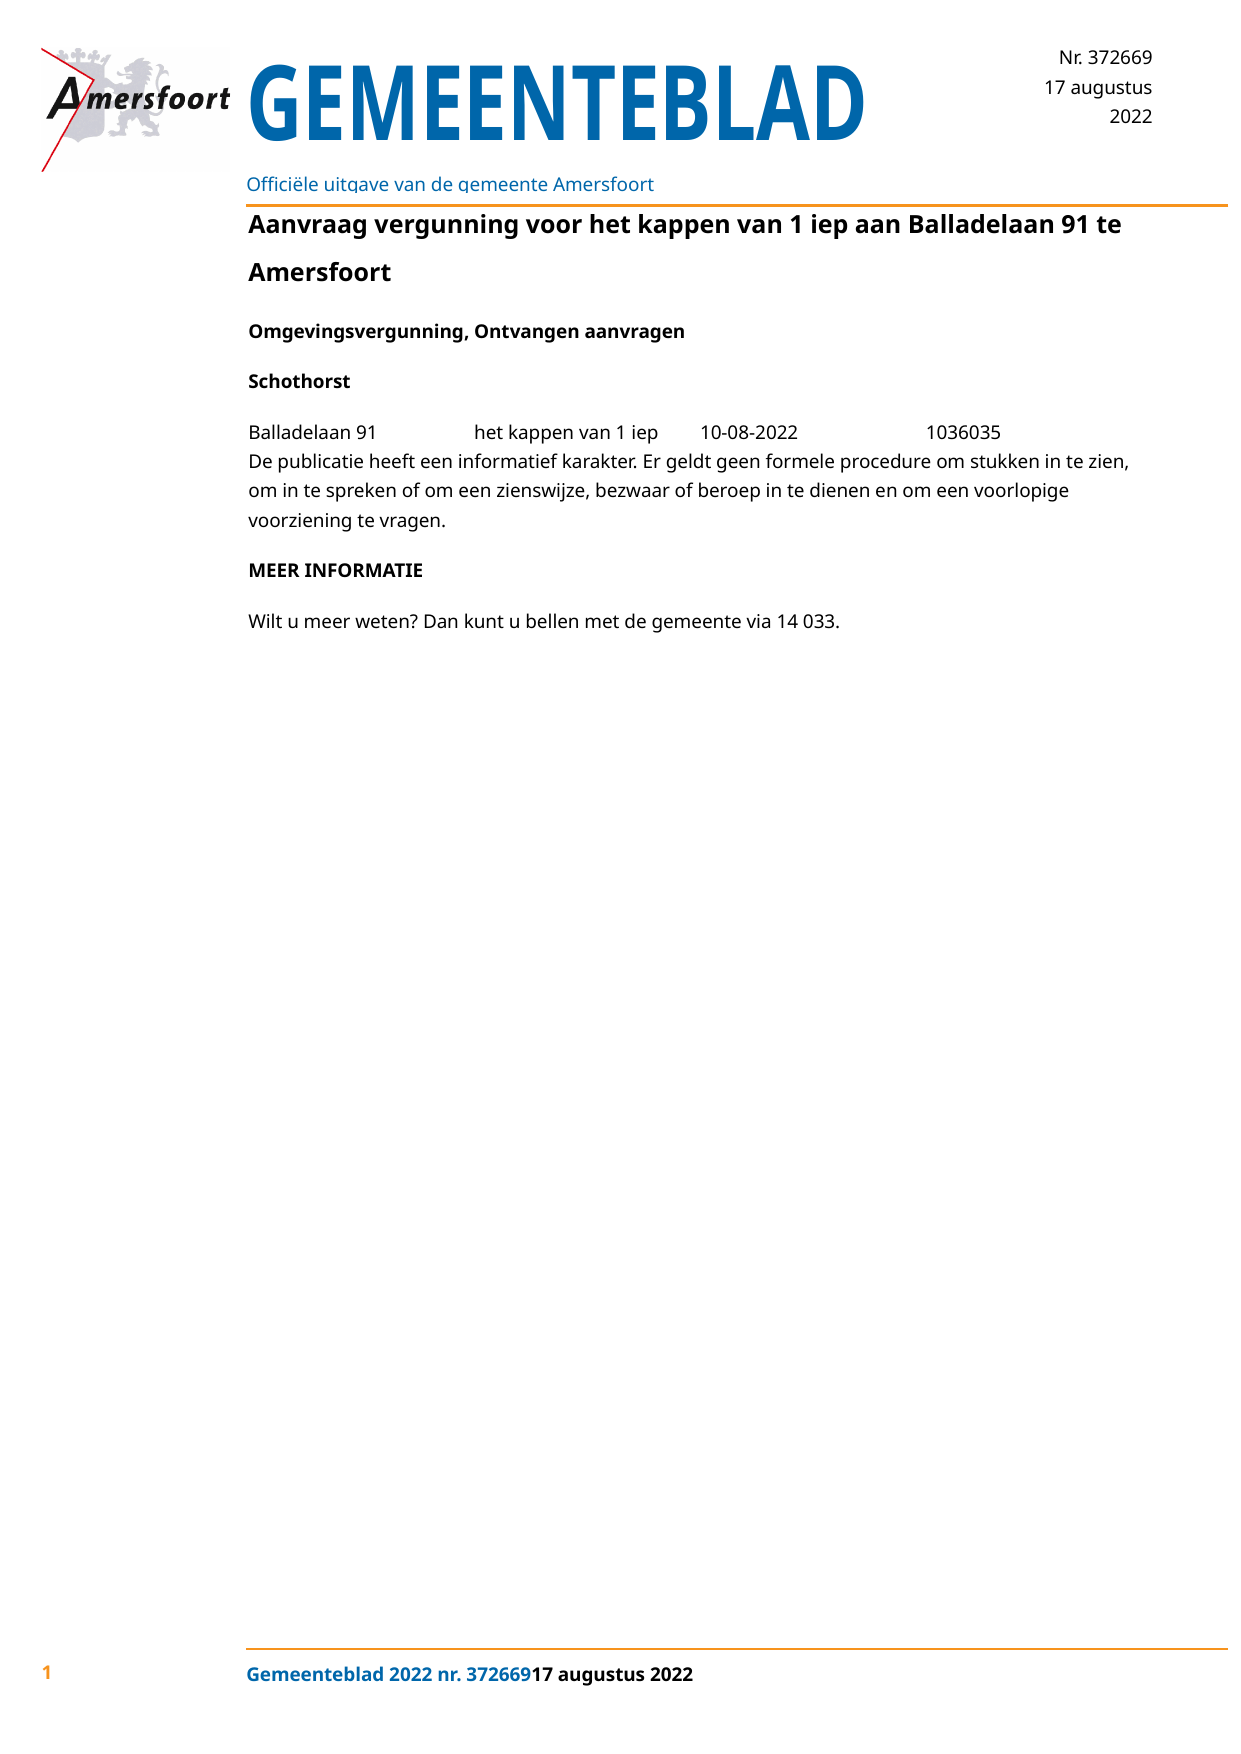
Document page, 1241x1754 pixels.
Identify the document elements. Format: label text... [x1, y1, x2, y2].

table_header Balladelaan 91 [248, 419, 474, 444]
text Wilt u meer weten? Dan kunt u bellen met de gemeente via 14 033. [248, 608, 1152, 633]
table_header 10-08-2022 [700, 419, 926, 444]
table_header het kappen van 1 iep [474, 419, 700, 444]
text Aanvraag vergunning voor het kappen van 1 iep aan Balladelaan 91 te Amersfoort [248, 207, 1152, 288]
text Omgevingsvergunning, Ontvangen aanvragen [248, 318, 1152, 344]
table_header 1036035 [926, 419, 1152, 444]
picture [41, 47, 231, 172]
text De publicatie heeft een informatief karakter. Er geldt geen formele procedure om stukken in te zien, om in te spreken of om een zienswijze, bezwaar of beroep in te dienen en om een voorlopige voorziening te vragen. [248, 448, 1152, 533]
text Schothorst [248, 368, 1152, 394]
text MEER INFORMATIE [248, 557, 1152, 583]
